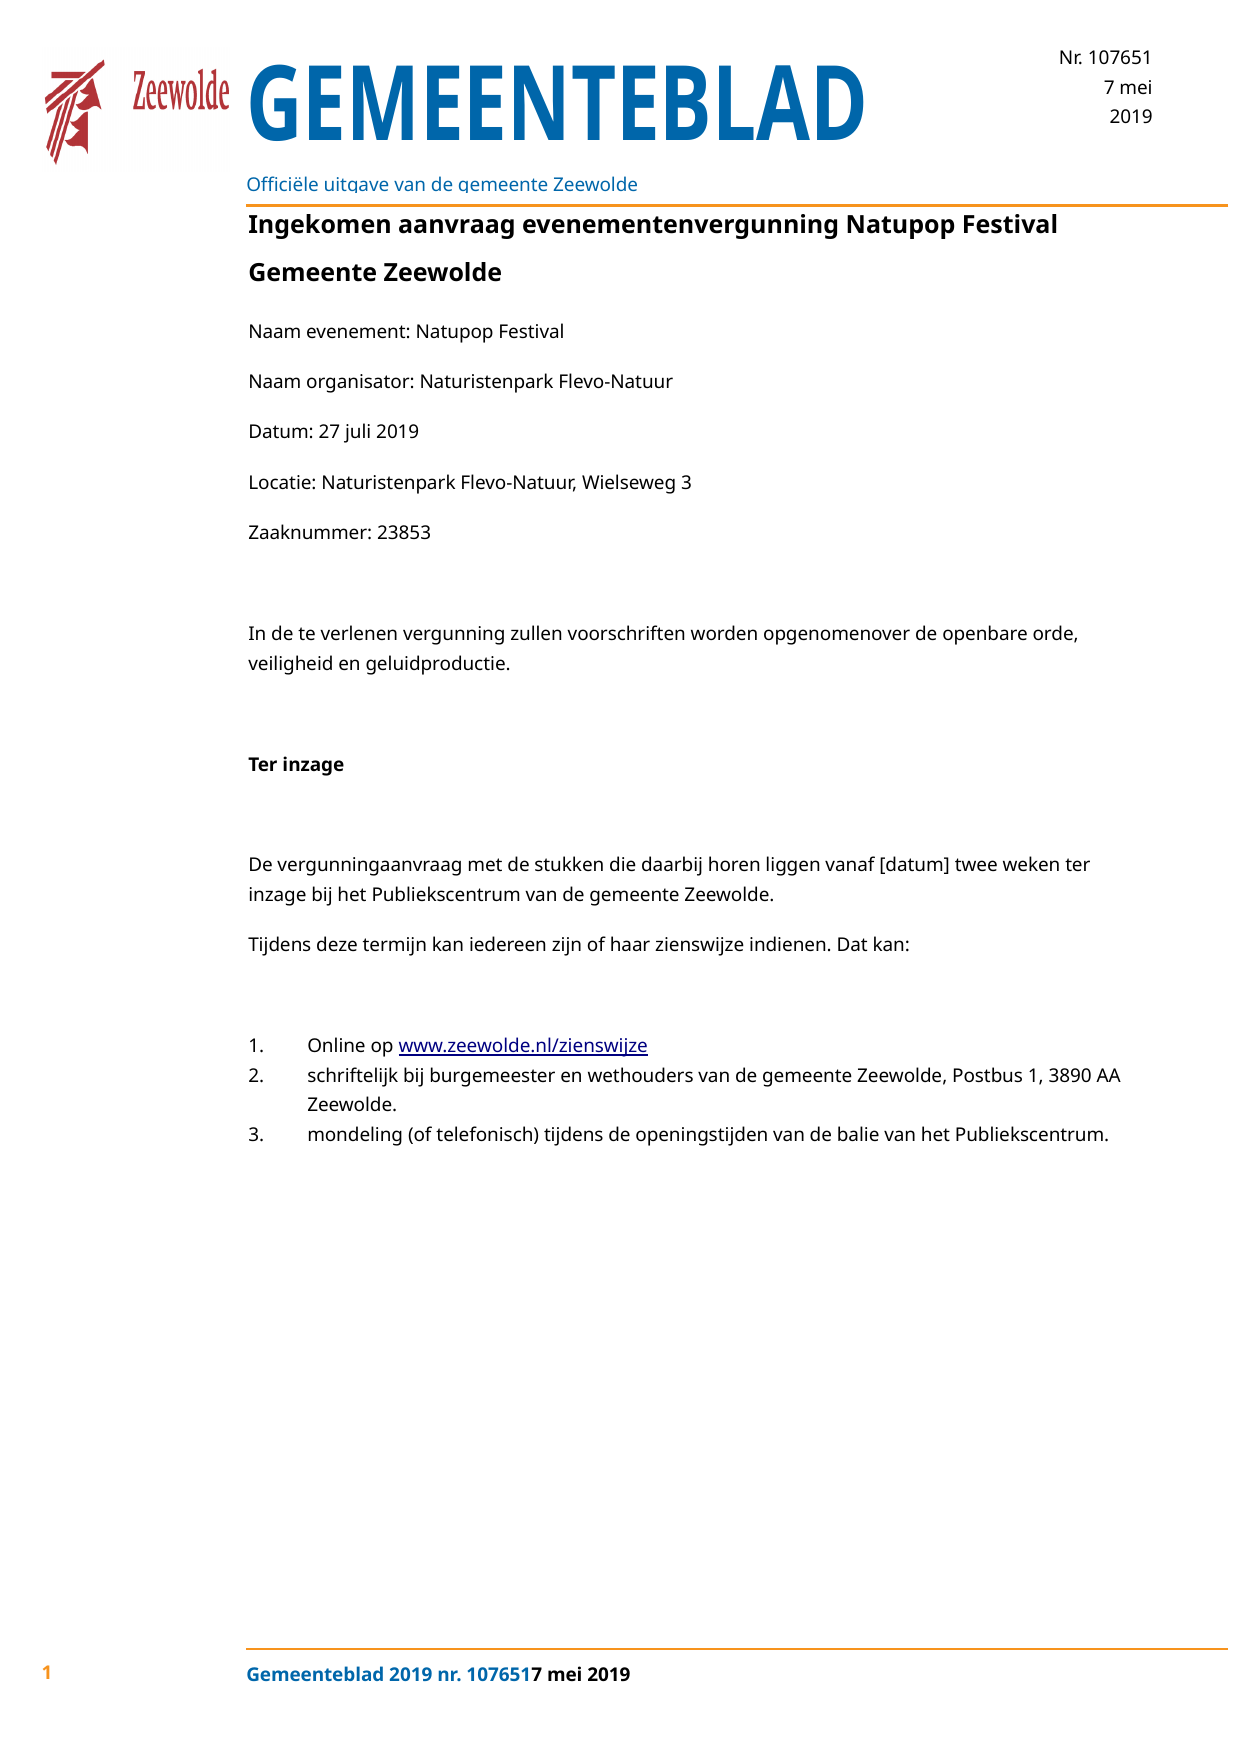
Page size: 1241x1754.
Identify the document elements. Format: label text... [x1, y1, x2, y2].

text Tijdens deze termijn kan iedereen zijn of haar zienswijze indienen. Dat kan: [248, 932, 1152, 957]
text De vergunningaanvraag met de stukken die daarbij horen liggen vanaf [datum] twee weken ter inzage bij het Publiekscentrum van de gemeente Zeewolde. [248, 852, 1152, 907]
text Ter inzage [248, 751, 1152, 777]
text In de te verlenen vergunning zullen voorschriften worden opgenomenover de openbare orde, veiligheid en geluidproductie. [248, 620, 1152, 676]
text Locatie: Naturistenpark Flevo-Natuur, Wielseweg 3 [248, 469, 1152, 495]
list Online op www.zeewolde.nl/zienswijze [248, 1032, 1152, 1058]
text Datum: 27 juli 2019 [248, 419, 1152, 444]
text Naam organisator: Naturistenpark Flevo-Natuur [248, 368, 1152, 394]
text Ingekomen aanvraag evenementenvergunning Natupop Festival Gemeente Zeewolde [248, 207, 1152, 288]
list mondeling (of telefonisch) tijdens de openingstijden van de balie van het Publiekscentrum. [248, 1121, 1152, 1147]
list schriftelijk bij burgemeester en wethouders van de gemeente Zeewolde, Postbus 1, 3890 AA Zeewolde. [248, 1062, 1152, 1117]
text Naam evenement: Natupop Festival [248, 318, 1152, 344]
text Zaaknummer: 23853 [248, 519, 1152, 545]
picture [41, 47, 231, 172]
